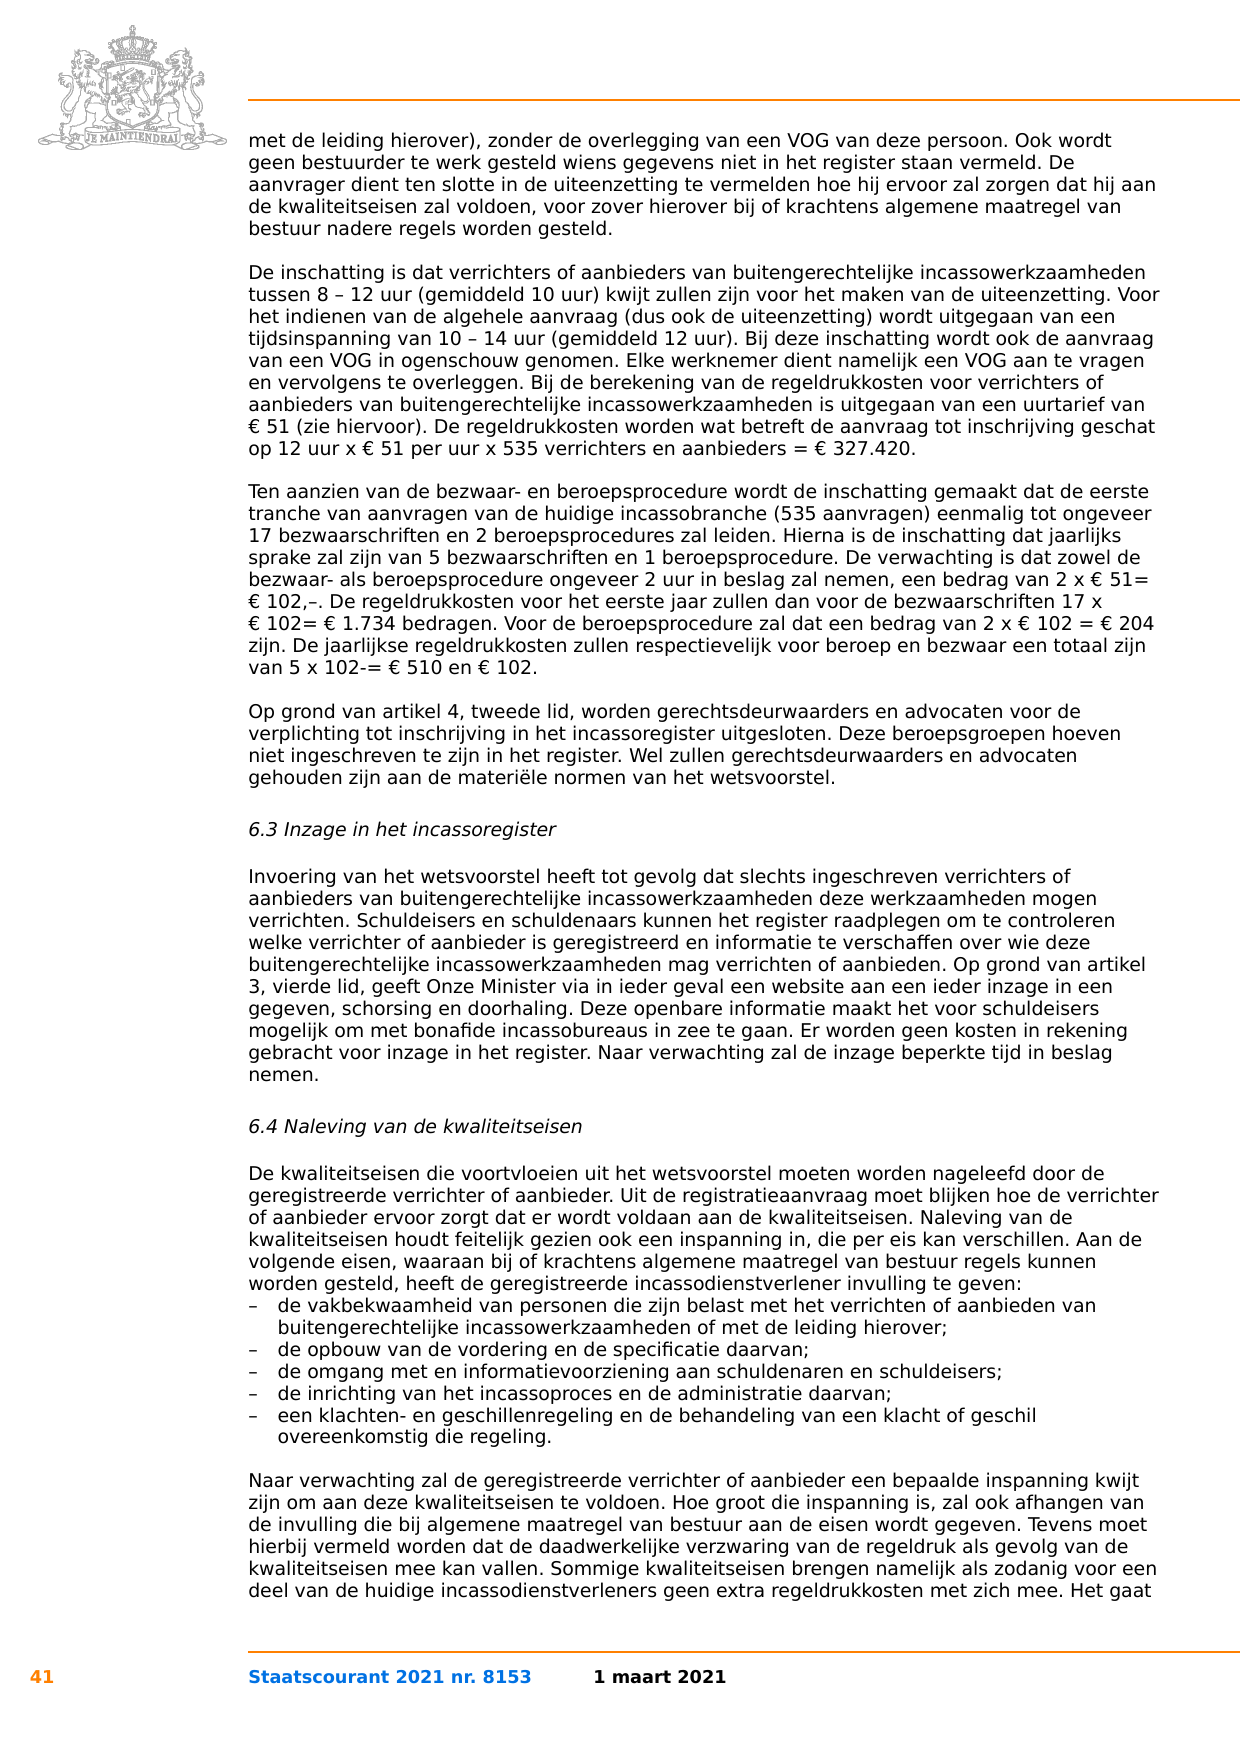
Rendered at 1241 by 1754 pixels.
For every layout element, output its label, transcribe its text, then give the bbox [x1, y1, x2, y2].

text – een klachten- en geschillenregeling en de behandeling van een klacht of geschil overeenkomstig die regeling. [248, 1404, 1163, 1448]
subtitle 6.3 Inzage in het incassoregister [248, 819, 1163, 841]
text met de leiding hierover), zonder de overlegging van een VOG van deze persoon. Ook wordt geen bestuurder te werk gesteld wiens gegevens niet in het register staan vermeld. De aanvrager dient ten slotte in de uiteenzetting te vermelden hoe hij ervoor zal zorgen dat hij aan de kwaliteitseisen zal voldoen, voor zover hierover bij of krachtens algemene maatregel van bestuur nadere regels worden gesteld. [248, 130, 1163, 240]
picture [38, 25, 227, 150]
text Op grond van artikel 4, tweede lid, worden gerechtsdeurwaarders en advocaten voor de verplichting tot inschrijving in het incassoregister uitgesloten. Deze beroepsgroepen hoeven niet ingeschreven te zijn in het register. Wel zullen gerechtsdeurwaarders en advocaten gehouden zijn aan de materiële normen van het wetsvoorstel. [248, 701, 1163, 789]
text Naar verwachting zal de geregistreerde verrichter of aanbieder een bepaalde inspanning kwijt zijn om aan deze kwaliteitseisen te voldoen. Hoe groot die inspanning is, zal ook afhangen van de invulling die bij algemene maatregel van bestuur aan de eisen wordt gegeven. Tevens moet hierbij vermeld worden dat de daadwerkelijke verzwaring van de regeldruk als gevolg van de kwaliteitseisen mee kan vallen. Sommige kwaliteitseisen brengen namelijk als zodanig voor een deel van de huidige incassodienstverleners geen extra regeldrukkosten met zich mee. Het gaat [248, 1470, 1163, 1602]
text De inschatting is dat verrichters of aanbieders van buitengerechtelijke incassowerkzaamheden tussen 8 – 12 uur (gemiddeld 10 uur) kwijt zullen zijn voor het maken van de uiteenzetting. Voor het indienen van de algehele aanvraag (dus ook de uiteenzetting) wordt uitgegaan van een tijdsinspanning van 10 – 14 uur (gemiddeld 12 uur). Bij deze inschatting wordt ook de aanvraag van een VOG in ogenschouw genomen. Elke werknemer dient namelijk een VOG aan te vragen en vervolgens te overleggen. Bij de berekening van de regeldrukkosten voor verrichters of aanbieders van buitengerechtelijke incassowerkzaamheden is uitgegaan van een uurtarief van € 51 (zie hiervoor). De regeldrukkosten worden wat betreft de aanvraag tot inschrijving geschat op 12 uur x € 51 per uur x 535 verrichters en aanbieders = € 327.420. [248, 262, 1163, 459]
text – de opbouw van de vordering en de specificatie daarvan; [248, 1338, 1163, 1361]
text Ten aanzien van de bezwaar- en beroepsprocedure wordt de inschatting gemaakt dat de eerste tranche van aanvragen van de huidige incassobranche (535 aanvragen) eenmalig tot ongeveer 17 bezwaarschriften en 2 beroepsprocedures zal leiden. Hierna is de inschatting dat jaarlijks sprake zal zijn van 5 bezwaarschriften en 1 beroepsprocedure. De verwachting is dat zowel de bezwaar- als beroepsprocedure ongeveer 2 uur in beslag zal nemen, een bedrag van 2 x € 51= € 102,–. De regeldrukkosten voor het eerste jaar zullen dan voor de bezwaarschriften 17 x € 102= € 1.734 bedragen. Voor de beroepsprocedure zal dat een bedrag van 2 x € 102 = € 204 zijn. De jaarlijkse regeldrukkosten zullen respectievelijk voor beroep en bezwaar een totaal zijn van 5 x 102-= € 510 en € 102. [248, 481, 1163, 679]
subtitle 6.4 Naleving van de kwaliteitseisen [248, 1116, 1163, 1138]
text Invoering van het wetsvoorstel heeft tot gevolg dat slechts ingeschreven verrichters of aanbieders van buitengerechtelijke incassowerkzaamheden deze werkzaamheden mogen verrichten. Schuldeisers en schuldenaars kunnen het register raadplegen om te controleren welke verrichter of aanbieder is geregistreerd en informatie te verschaffen over wie deze buitengerechtelijke incassowerkzaamheden mag verrichten of aanbieden. Op grond van artikel 3, vierde lid, geeft Onze Minister via in ieder geval een website aan een ieder inzage in een gegeven, schorsing en doorhaling. Deze openbare informatie maakt het voor schuldeisers mogelijk om met bonafide incassobureaus in zee te gaan. Er worden geen kosten in rekening gebracht voor inzage in het register. Naar verwachting zal de inzage beperkte tijd in beslag nemen. [248, 866, 1163, 1086]
text – de inrichting van het incassoproces en de administratie daarvan; [248, 1382, 1163, 1404]
text – de omgang met en informatievoorziening aan schuldenaren en schuldeisers; [248, 1361, 1163, 1382]
text – de vakbekwaamheid van personen die zijn belast met het verrichten of aanbieden van buitengerechtelijke incassowerkzaamheden of met de leiding hierover; [248, 1294, 1163, 1338]
text De kwaliteitseisen die voortvloeien uit het wetsvoorstel moeten worden nageleefd door de geregistreerde verrichter of aanbieder. Uit de registratieaanvraag moet blijken hoe de verrichter of aanbieder ervoor zorgt dat er wordt voldaan aan de kwaliteitseisen. Naleving van de kwaliteitseisen houdt feitelijk gezien ook een inspanning in, die per eis kan verschillen. Aan de volgende eisen, waaraan bij of krachtens algemene maatregel van bestuur regels kunnen worden gesteld, heeft de geregistreerde incassodienstverlener invulling te geven: [248, 1163, 1163, 1294]
